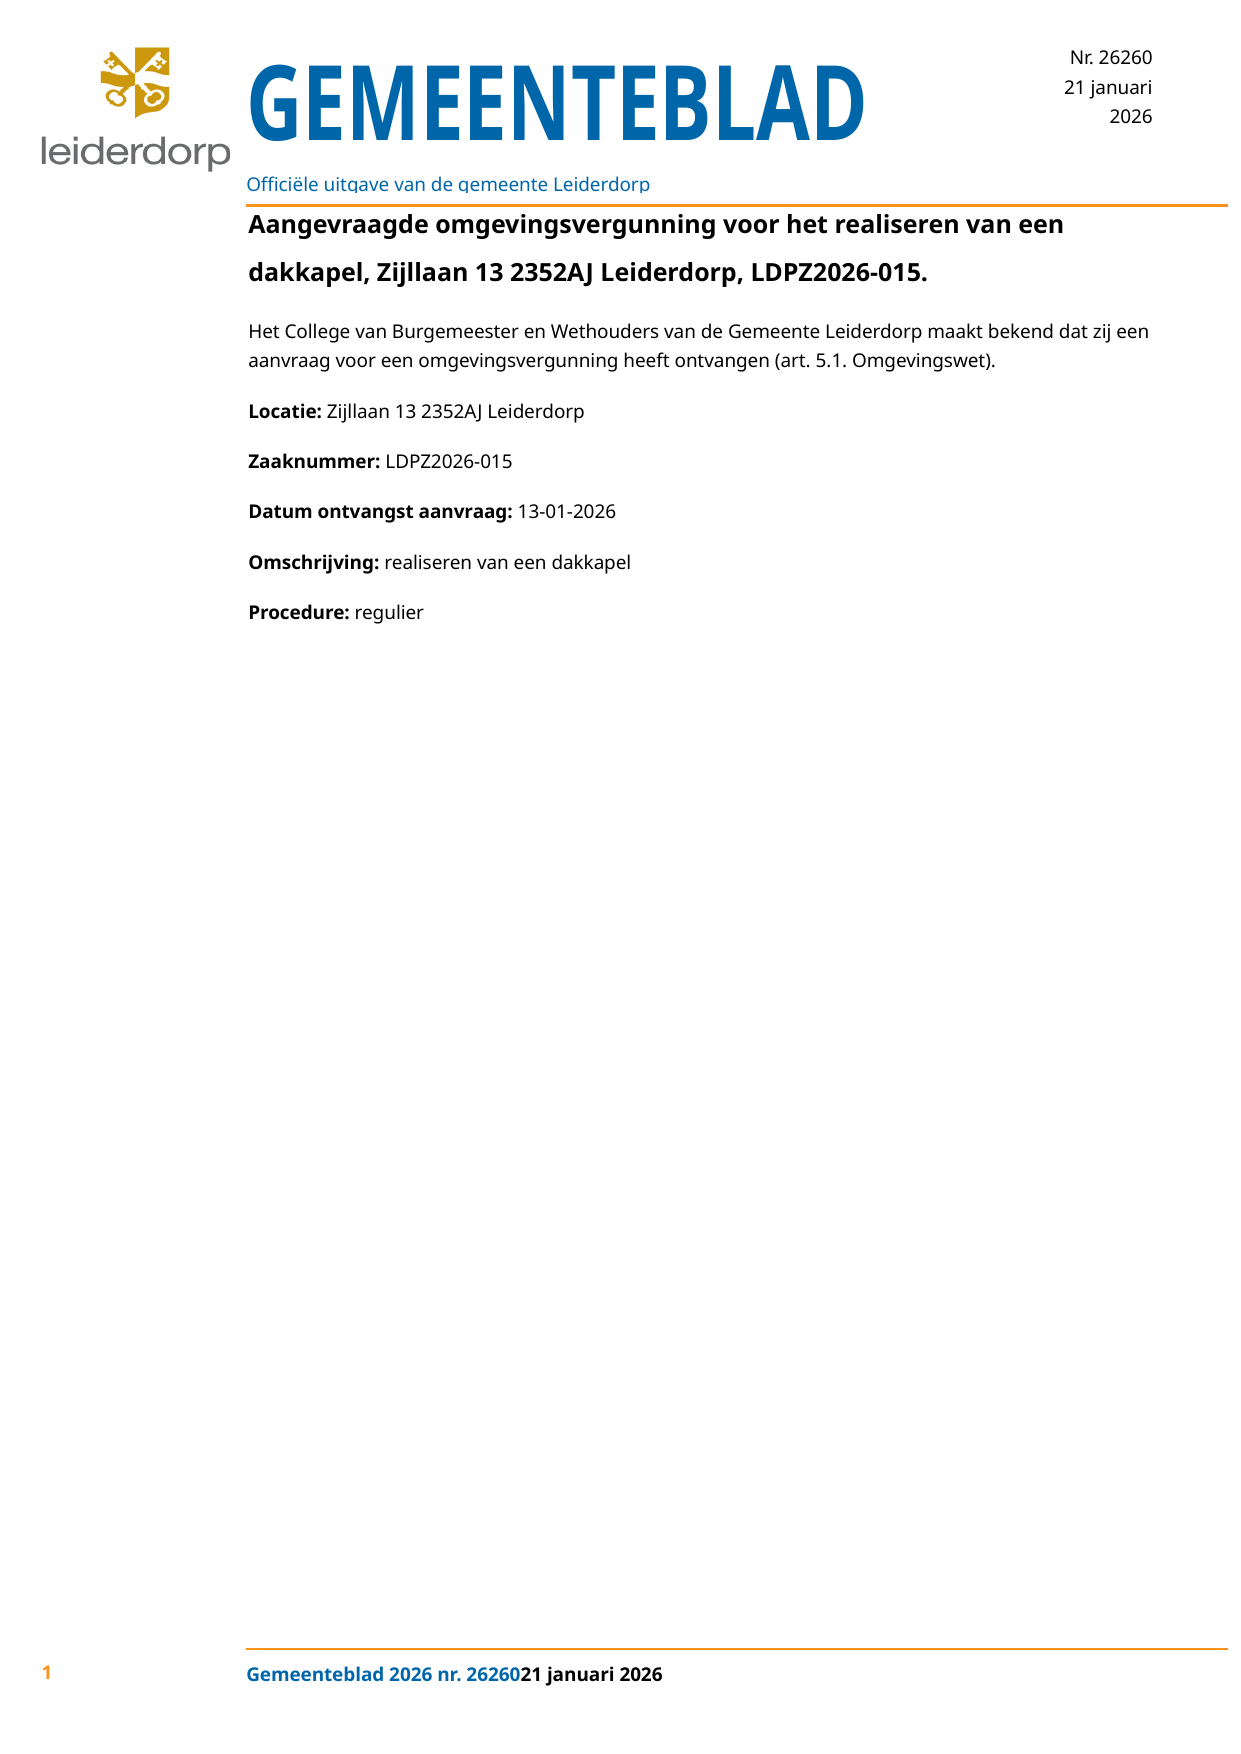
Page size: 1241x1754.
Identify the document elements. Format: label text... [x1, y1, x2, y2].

text Het College van Burgemeester en Wethouders van de Gemeente Leiderdorp maakt bekend dat zij een aanvraag voor een omgevingsvergunning heeft ontvangen (art. 5.1. Omgevingswet). [248, 318, 1152, 373]
text Datum ontvangst aanvraag: 13-01-2026 [248, 499, 1152, 524]
text Omschrijving: realiseren van een dakkapel [248, 549, 1152, 575]
text Aangevraagde omgevingsvergunning voor het realiseren van een dakkapel, Zijllaan 13 2352AJ Leiderdorp, LDPZ2026-015. [248, 207, 1152, 288]
text Locatie: Zijllaan 13 2352AJ Leiderdorp [248, 398, 1152, 424]
picture [41, 47, 231, 172]
text Procedure: regulier [248, 599, 1152, 625]
text Zaaknummer: LDPZ2026-015 [248, 448, 1152, 474]
